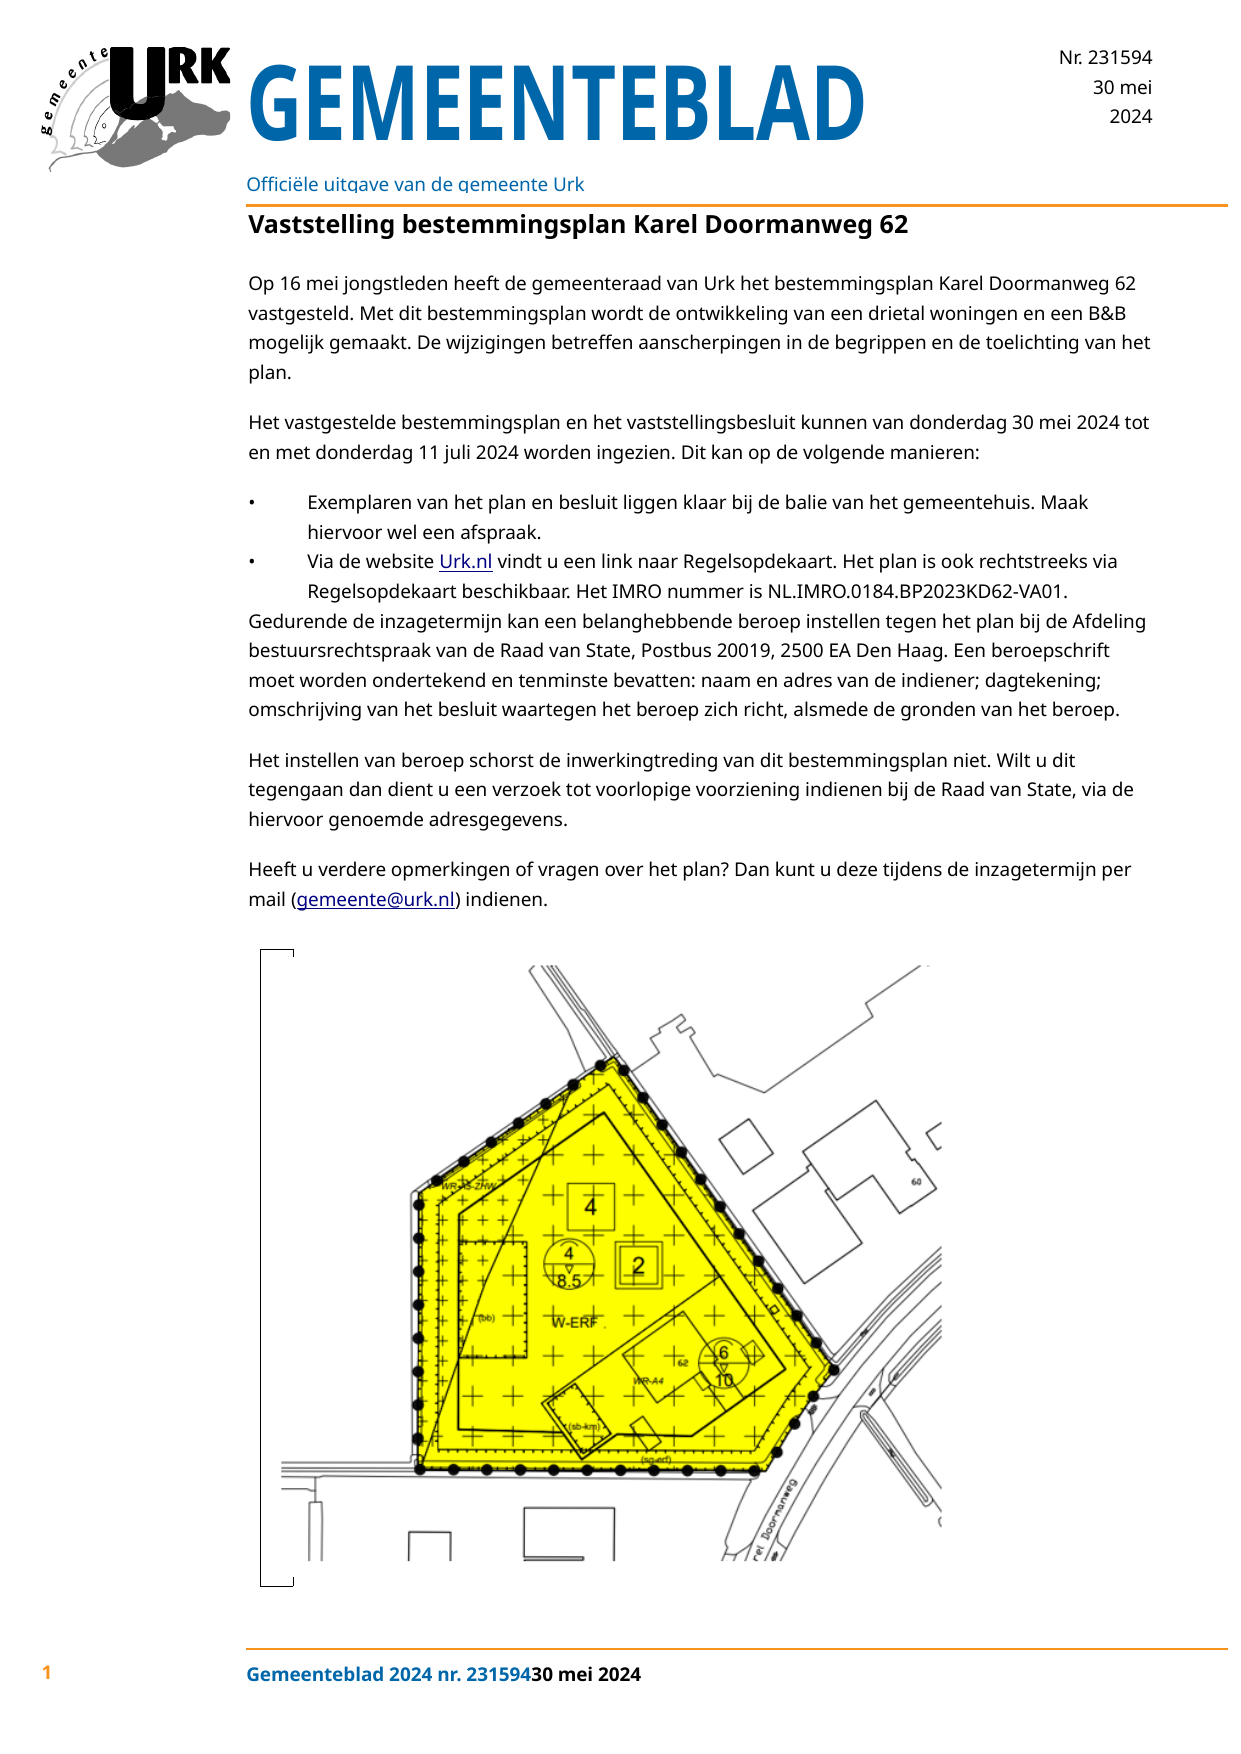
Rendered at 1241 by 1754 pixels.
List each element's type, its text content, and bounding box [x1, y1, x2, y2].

picture [41, 47, 231, 172]
text Op 16 mei jongstleden heeft de gemeenteraad van Urk het bestemmingsplan Karel Doormanweg 62 vastgesteld. Met dit bestemmingsplan wordt de ontwikkeling van een drietal woningen en een B&B mogelijk gemaakt. De wijzigingen betreffen aanscherpingen in de begrippen en de toelichting van het plan. [248, 270, 1152, 385]
text Het instellen van beroep schorst de inwerkingtreding van dit bestemmingsplan niet. Wilt u dit tegengaan dan dient u een verzoek tot voorlopige voorziening indienen bij de Raad van State, via de hiervoor genoemde adresgegevens. [248, 747, 1152, 832]
text Vaststelling bestemmingsplan Karel Doormanweg 62 [248, 207, 1152, 241]
text Heeft u verdere opmerkingen of vragen over het plan? Dan kunt u deze tijdens de inzagetermijn per mail (gemeente@urk.nl) indienen. [248, 857, 1152, 912]
list Via de website Urk.nl vindt u een link naar Regelsopdekaart. Het plan is ook rechtstreeks via Regelsopdekaart beschikbaar. Het IMRO nummer is NL.IMRO.0184.BP2023KD62-VA01. [248, 549, 1152, 604]
list Exemplaren van het plan en besluit liggen klaar bij de balie van het gemeentehuis. Maak hiervoor wel een afspraak. [248, 489, 1152, 545]
text Gedurende de inzagetermijn kan een belanghebbende beroep instellen tegen het plan bij de Afdeling bestuursrechtspraak van de Raad van State, Postbus 20019, 2500 EA Den Haag. Een beroepschrift moet worden ondertekend en tenminste bevatten: naam en adres van de indiener; dagtekening; omschrijving van het besluit waartegen het beroep zich richt, alsmede de gronden van het beroep. [248, 608, 1152, 722]
text Het vastgestelde bestemmingsplan en het vaststellingsbesluit kunnen van donderdag 30 mei 2024 tot en met donderdag 11 juli 2024 worden ingezien. Dit kan op de volgende manieren: [248, 409, 1152, 465]
picture [268, 957, 948, 1577]
